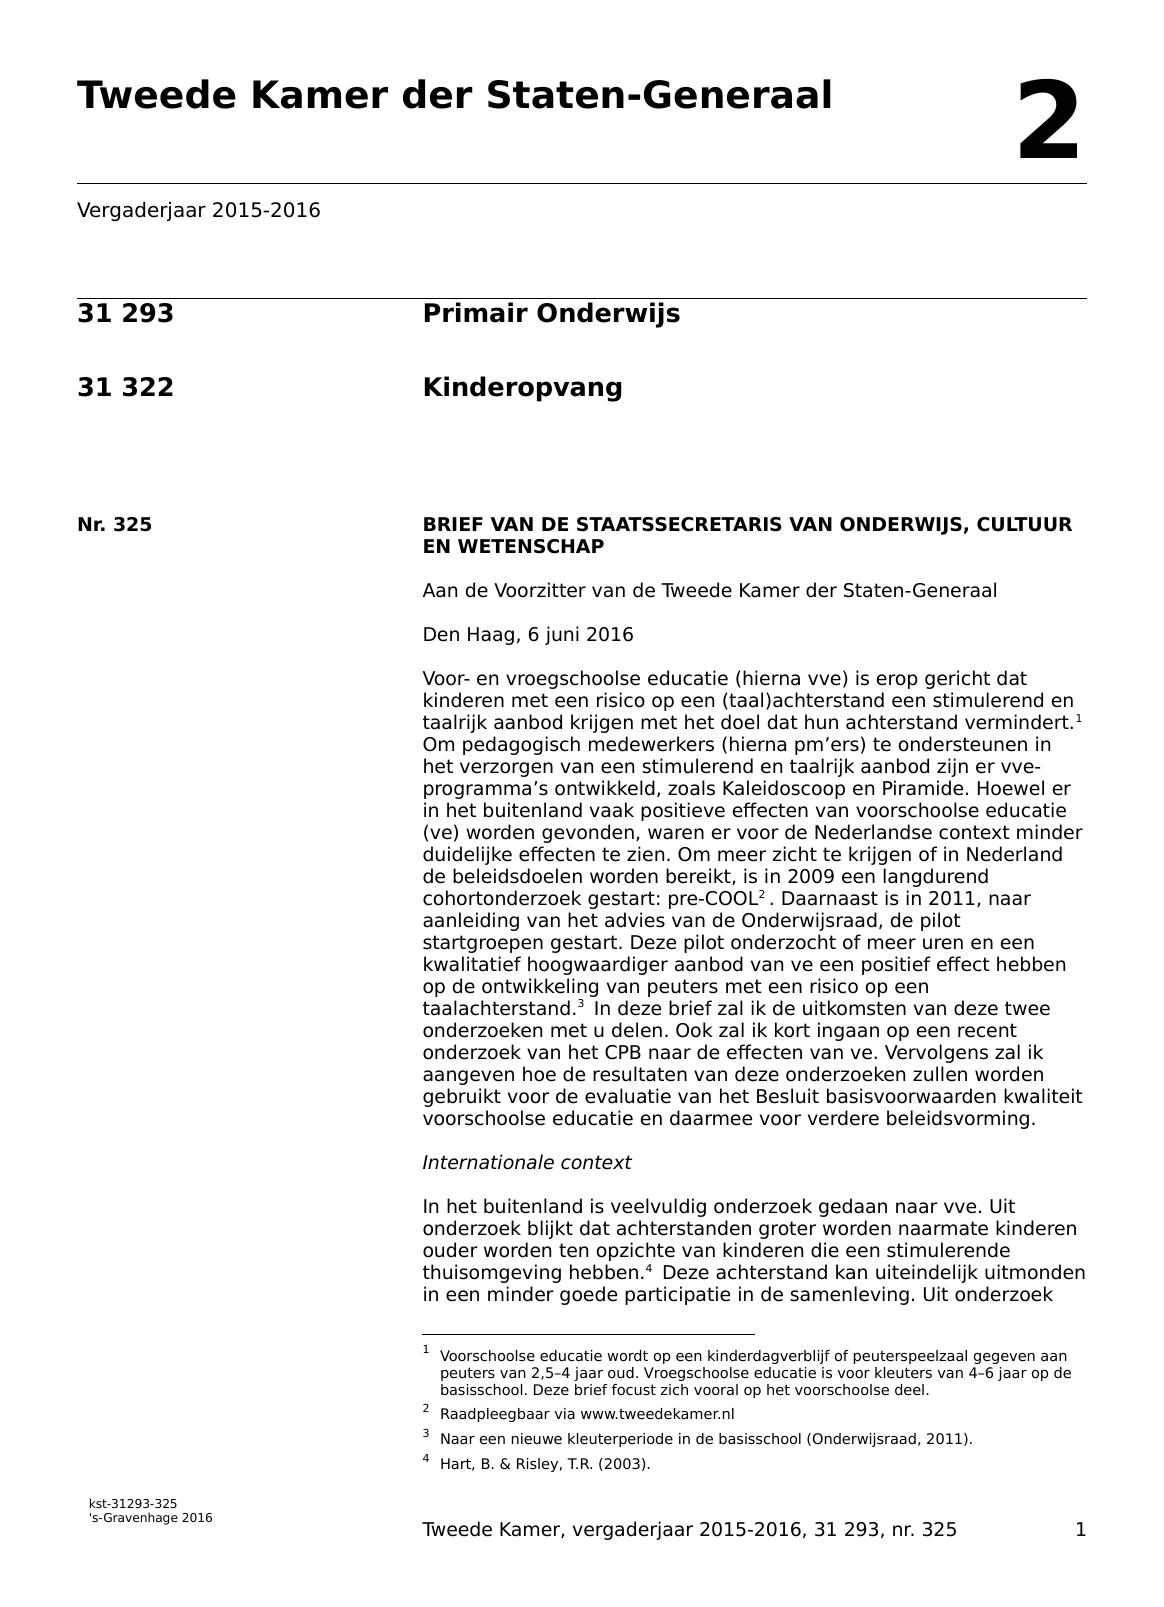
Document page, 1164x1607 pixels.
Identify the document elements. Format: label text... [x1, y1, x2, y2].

text Aan de Voorzitter van de Tweede Kamer der Staten-Generaal [422, 580, 1087, 602]
subtitle 31 293 Primair Onderwijs [77, 299, 1087, 329]
text Voorschoolse educatie wordt op een kinderdagverblijf of peuterspeelzaal gegeven aan peuters van 2,5–4 jaar oud. Vroegschoolse educatie is voor kleuters van 4–6 jaar op de basisschool. Deze brief focust zich vooral op het voorschoolse deel. [422, 1343, 1087, 1399]
subtitle 31 322 Kinderopvang [77, 373, 1087, 403]
table_cell Vergaderjaar 2015-2016 [77, 184, 1087, 298]
text Voor- en vroegschoolse educatie (hierna vve) is erop gericht dat kinderen met een risico op een (taal)achterstand een stimulerend en taalrijk aanbod krijgen met het doel dat hun achterstand vermindert. Om pedagogisch medewerkers (hierna pm’ers) te ondersteunen in het verzorgen van een stimulerend en taalrijk aanbod zijn er vve-programma’s ontwikkeld, zoals Kaleidoscoop en Piramide. Hoewel er in het buitenland vaak positieve effecten van voorschoolse educatie (ve) worden gevonden, waren er voor de Nederlandse context minder duidelijke effecten te zien. Om meer zicht te krijgen of in Nederland de beleidsdoelen worden bereikt, is in 2009 een langdurend cohortonderzoek gestart: pre-COOL. Daarnaast is in 2011, naar aanleiding van het advies van de Onderwijsraad, de pilot startgroepen gestart. Deze pilot onderzocht of meer uren en een kwalitatief hoogwaardiger aanbod van ve een positief effect hebben op de ontwikkeling van peuters met een risico op een taalachterstand. In deze brief zal ik de uitkomsten van deze twee onderzoeken met u delen. Ook zal ik kort ingaan op een recent onderzoek van het CPB naar de effecten van ve. Vervolgens zal ik aangeven hoe de resultaten van deze onderzoeken zullen worden gebruikt voor de evaluatie van het Besluit basisvoorwaarden kwaliteit voorschoolse educatie en daarmee voor verdere beleidsvorming. [422, 668, 1087, 1130]
text In het buitenland is veelvuldig onderzoek gedaan naar vve. Uit onderzoek blijkt dat achterstanden groter worden naarmate kinderen ouder worden ten opzichte van kinderen die een stimulerende thuisomgeving hebben. Deze achterstand kan uiteindelijk uitmonden in een minder goede participatie in de samenleving. Uit onderzoek [422, 1196, 1087, 1306]
subtitle Internationale context [422, 1152, 1087, 1174]
text kst-31293-325 [88, 1497, 323, 1511]
subtitle Nr. 325 BRIEF VAN DE STAATSSECRETARIS VAN ONDERWIJS, CULTUUR EN WETENSCHAP [77, 514, 1087, 558]
text Raadpleegbaar via www.tweedekamer.nl [422, 1402, 1087, 1424]
table_header Tweede Kamer der Staten-Generaal [77, 59, 886, 183]
text Naar een nieuwe kleuterperiode in de basisschool (Onderwijsraad, 2011). [422, 1427, 1087, 1449]
table_header 2 [886, 59, 1087, 183]
text Hart, B. & Risley, T.R. (2003). [422, 1452, 1087, 1474]
text 's-Gravenhage 2016 [88, 1511, 323, 1525]
text Den Haag, 6 juni 2016 [422, 624, 1087, 646]
